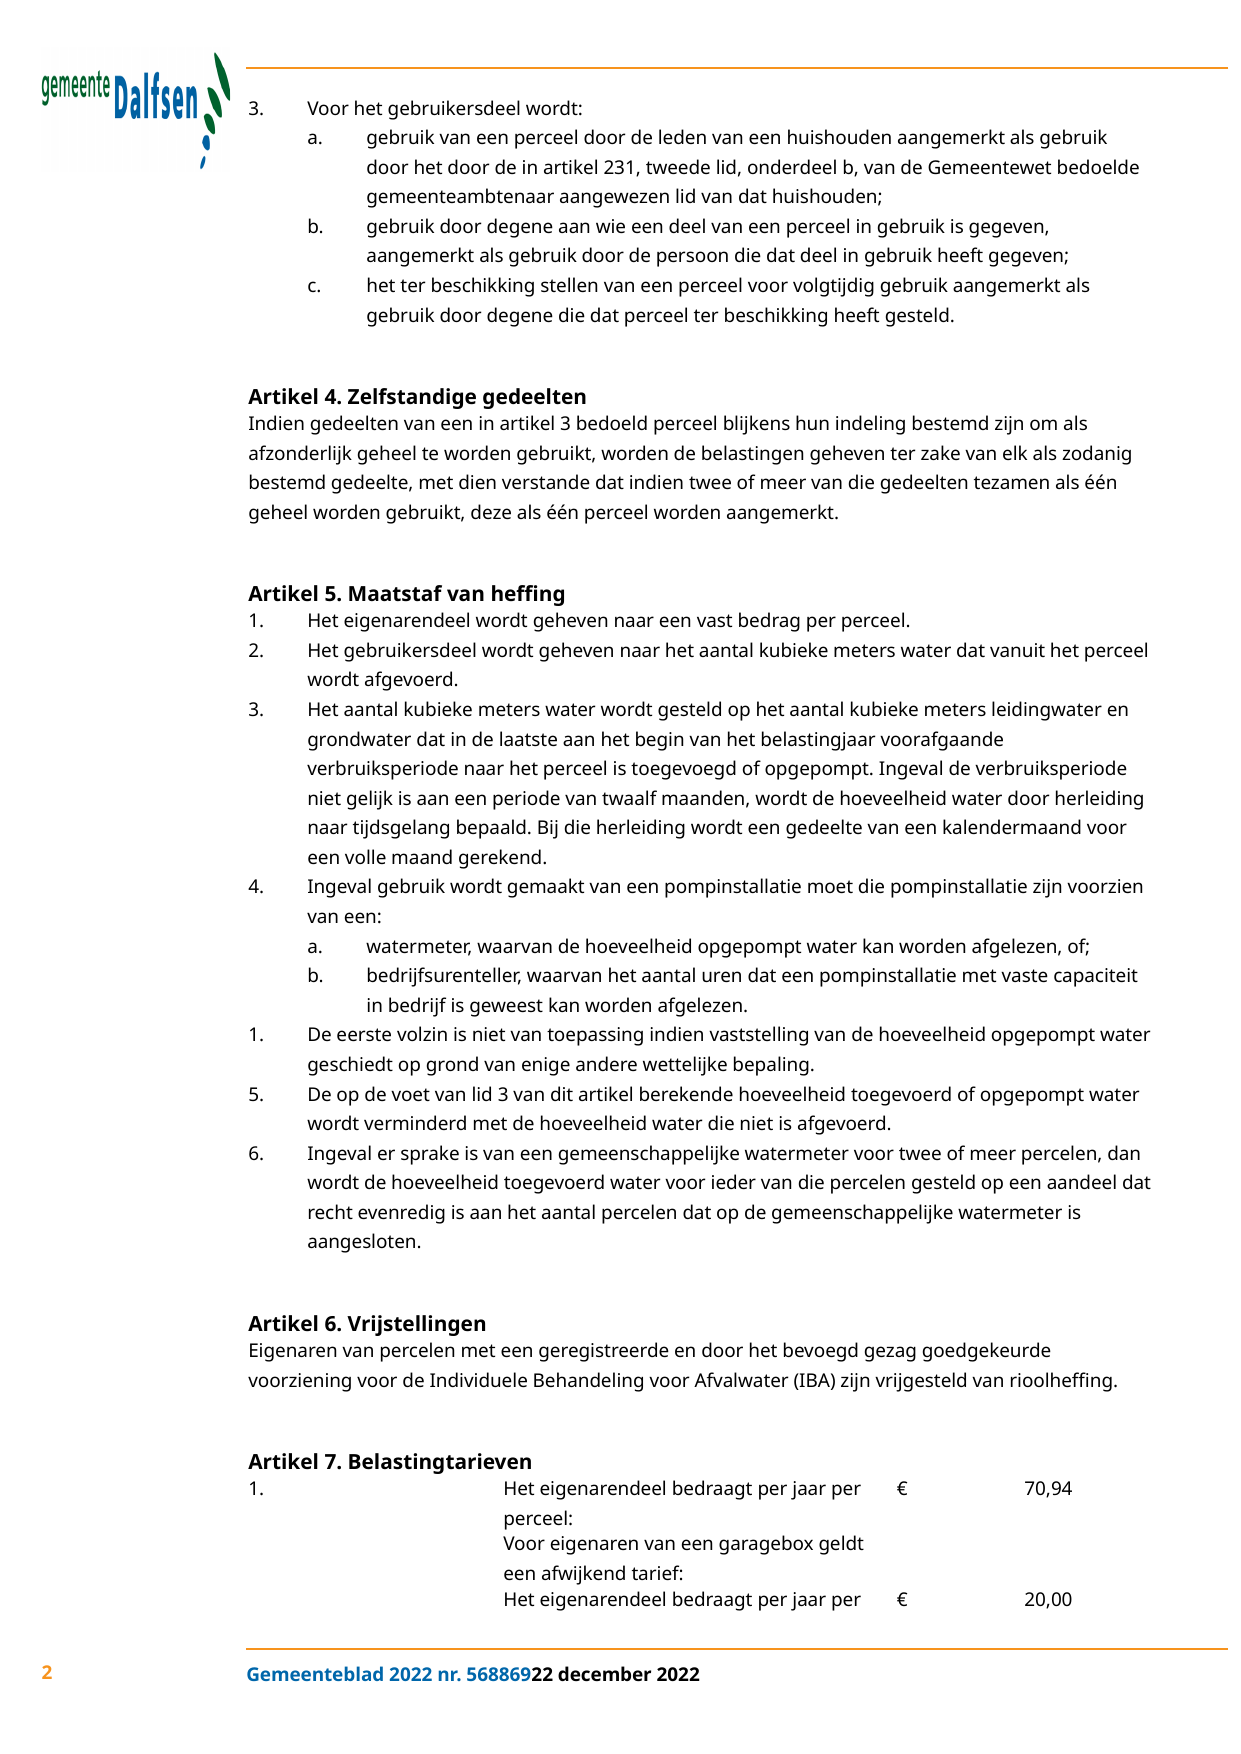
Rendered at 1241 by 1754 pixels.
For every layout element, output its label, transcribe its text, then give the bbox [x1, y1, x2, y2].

table_header Het eigenarendeel bedraagt per jaar per perceel: [503, 1475, 897, 1531]
list Het aantal kubieke meters water wordt gesteld op het aantal kubieke meters leidingwater en grondwater dat in de laatste aan het begin van het belastingjaar voorafgaande verbruiksperiode naar het perceel is toegevoegd of opgepompt. Ingeval de verbruiksperiode niet gelijk is aan een periode van twaalf maanden, wordt de hoeveelheid water door herleiding naar tijdsgelang bepaald. Bij die herleiding wordt een gedeelte van een kalendermaand voor een volle maand gerekend. [248, 696, 1152, 870]
list Het gebruikersdeel wordt geheven naar het aantal kubieke meters water dat vanuit het perceel wordt afgevoerd. [248, 637, 1152, 692]
table_cell Voor eigenaren van een garagebox geldt een afwijkend tarief: [503, 1531, 897, 1586]
text Eigenaren van percelen met een geregistreerde en door het bevoegd gezag goedgekeurde voorziening voor de Individuele Behandeling voor Afvalwater (IBA) zijn vrijgesteld van rioolheffing. [248, 1337, 1152, 1392]
picture [41, 47, 231, 172]
list gebruik door degene aan wie een deel van een perceel in gebruik is gegeven, aangemerkt als gebruik door de persoon die dat deel in gebruik heeft gegeven; [307, 213, 1152, 268]
table_cell [248, 1586, 376, 1612]
list watermeter, waarvan de hoeveelheid opgepompt water kan worden afgelezen, of; [307, 933, 1152, 959]
list bedrijfsurenteller, waarvan het aantal uren dat een pompinstallatie met vaste capaciteit in bedrijf is geweest kan worden afgelezen. [307, 962, 1152, 1018]
list Het eigenarendeel wordt geheven naar een vast bedrag per perceel. [248, 607, 1152, 633]
table_cell [376, 1531, 503, 1586]
table_cell [1024, 1531, 1152, 1586]
table_cell 20,00 [1024, 1586, 1152, 1612]
table_header € [897, 1475, 1024, 1531]
text Artikel 5. Maatstaf van heffing [248, 579, 1152, 607]
text Artikel 6. Vrijstellingen [248, 1309, 1152, 1337]
table_header 1. [248, 1475, 376, 1531]
list De op de voet van lid 3 van dit artikel berekende hoeveelheid toegevoerd of opgepompt water wordt verminderd met de hoeveelheid water die niet is afgevoerd. [248, 1081, 1152, 1136]
list Ingeval er sprake is van een gemeenschappelijke watermeter voor twee of meer percelen, dan wordt de hoeveelheid toegevoerd water voor ieder van die percelen gesteld op een aandeel dat recht evenredig is aan het aantal percelen dat op de gemeenschappelijke watermeter is aangesloten. [248, 1140, 1152, 1254]
table_header [376, 1475, 503, 1531]
list het ter beschikking stellen van een perceel voor volgtijdig gebruik aangemerkt als gebruik door degene die dat perceel ter beschikking heeft gesteld. [307, 272, 1152, 328]
list De eerste volzin is niet van toepassing indien vaststelling van de hoeveelheid opgepompt water geschiedt op grond van enige andere wettelijke bepaling. [248, 1022, 1152, 1077]
table_cell [897, 1531, 1024, 1586]
table_header 70,94 [1024, 1475, 1152, 1531]
text Indien gedeelten van een in artikel 3 bedoeld perceel blijkens hun indeling bestemd zijn om als afzonderlijk geheel te worden gebruikt, worden de belastingen geheven ter zake van elk als zodanig bestemd gedeelte, met dien verstande dat indien twee of meer van die gedeelten tezamen als één geheel worden gebruikt, deze als één perceel worden aangemerkt. [248, 410, 1152, 525]
text Artikel 7. Belastingtarieven [248, 1447, 1152, 1475]
text Artikel 4. Zelfstandige gedeelten [248, 382, 1152, 410]
table_cell [248, 1531, 376, 1586]
list Ingeval gebruik wordt gemaakt van een pompinstallatie moet die pompinstallatie zijn voorzien van een: [248, 874, 1152, 929]
table_cell Het eigenarendeel bedraagt per jaar per [503, 1586, 897, 1612]
table_cell [376, 1586, 503, 1612]
table_cell € [897, 1586, 1024, 1612]
list gebruik van een perceel door de leden van een huishouden aangemerkt als gebruik door het door de in artikel 231, tweede lid, onderdeel b, van de Gemeentewet bedoelde gemeenteambtenaar aangewezen lid van dat huishouden; [307, 124, 1152, 209]
list Voor het gebruikersdeel wordt: [248, 95, 1152, 121]
